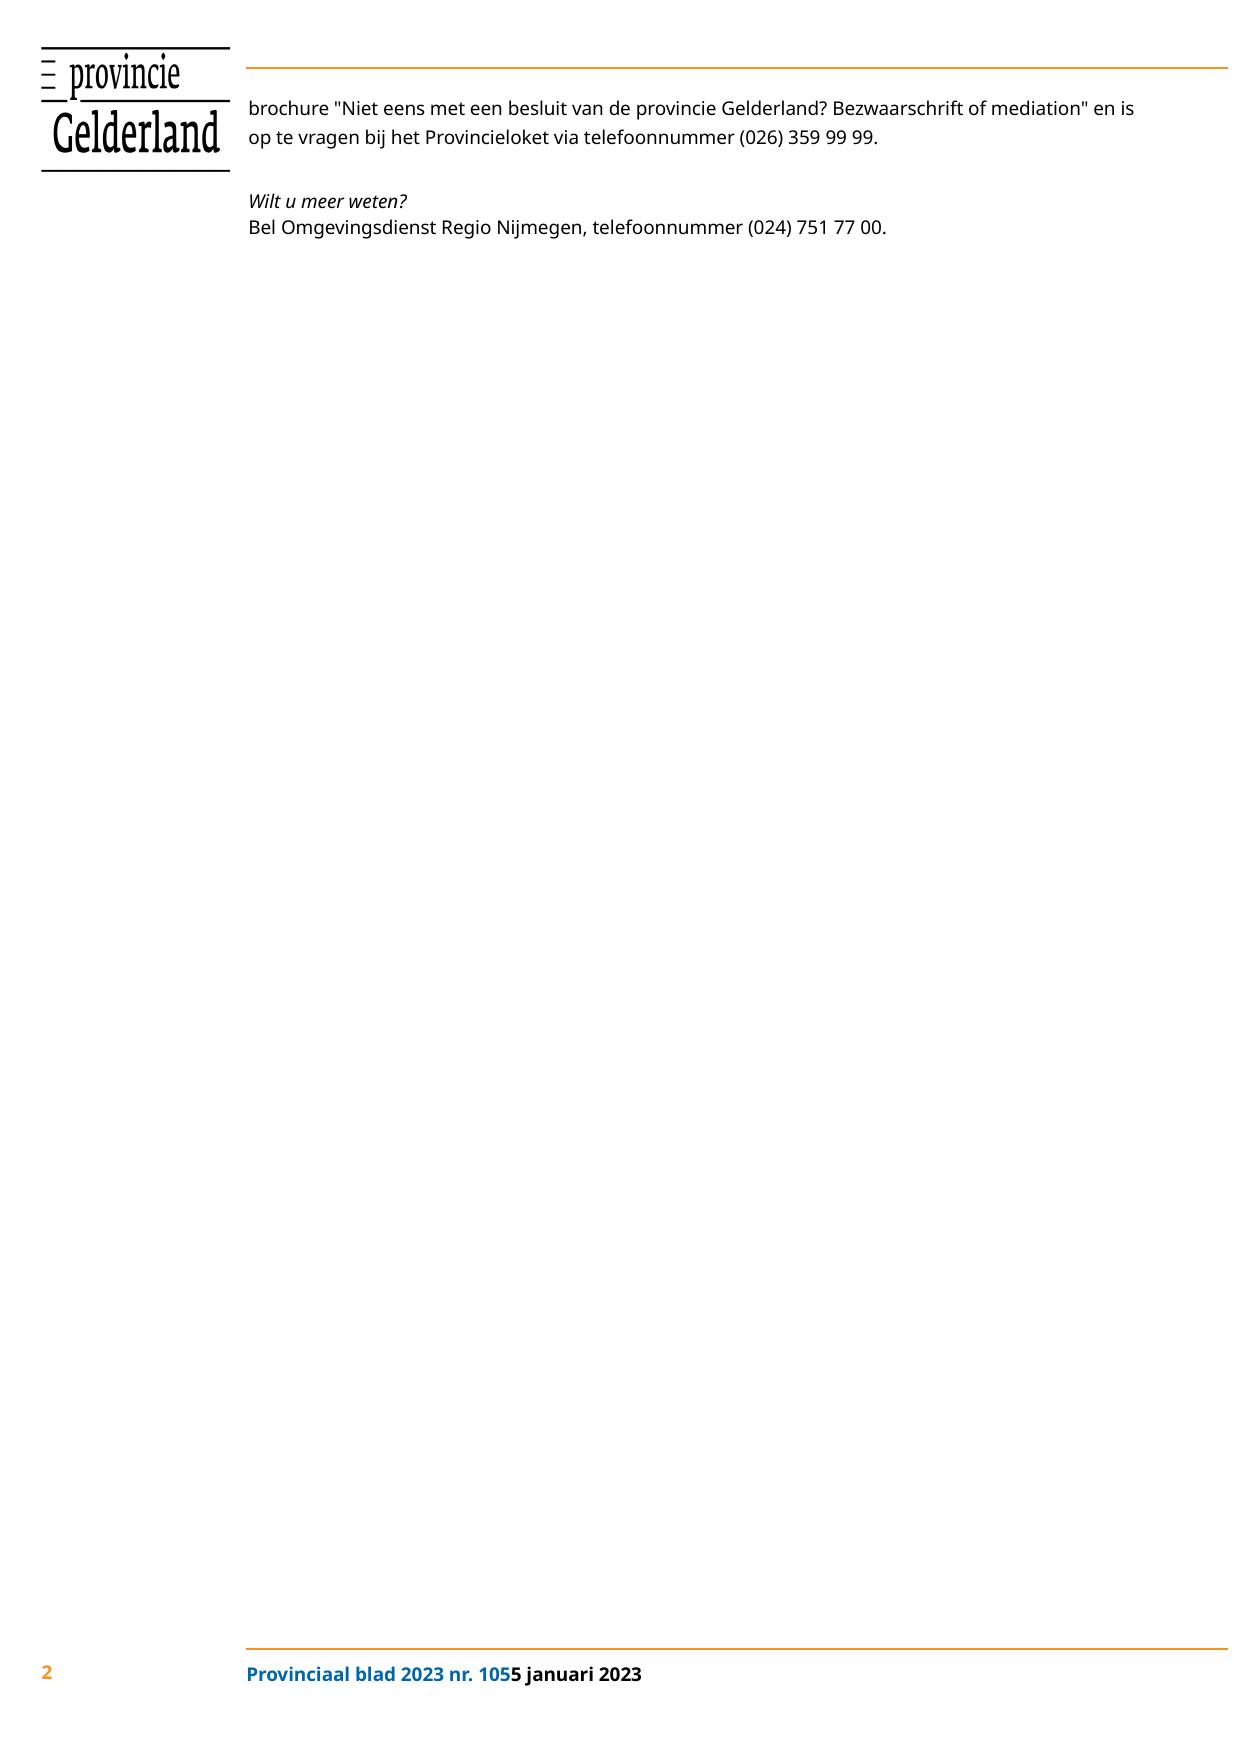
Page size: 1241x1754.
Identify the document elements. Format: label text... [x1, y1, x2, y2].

picture [41, 47, 231, 172]
text Bel Omgevingsdienst Regio Nijmegen, telefoonnummer (024) 751 77 00. [248, 214, 1152, 240]
text Wilt u meer weten? [248, 188, 1152, 214]
text brochure "Niet eens met een besluit van de provincie Gelderland? Bezwaarschrift of mediation" en is op te vragen bij het Provincieloket via telefoonnummer (026) 359 99 99. [248, 95, 1152, 150]
